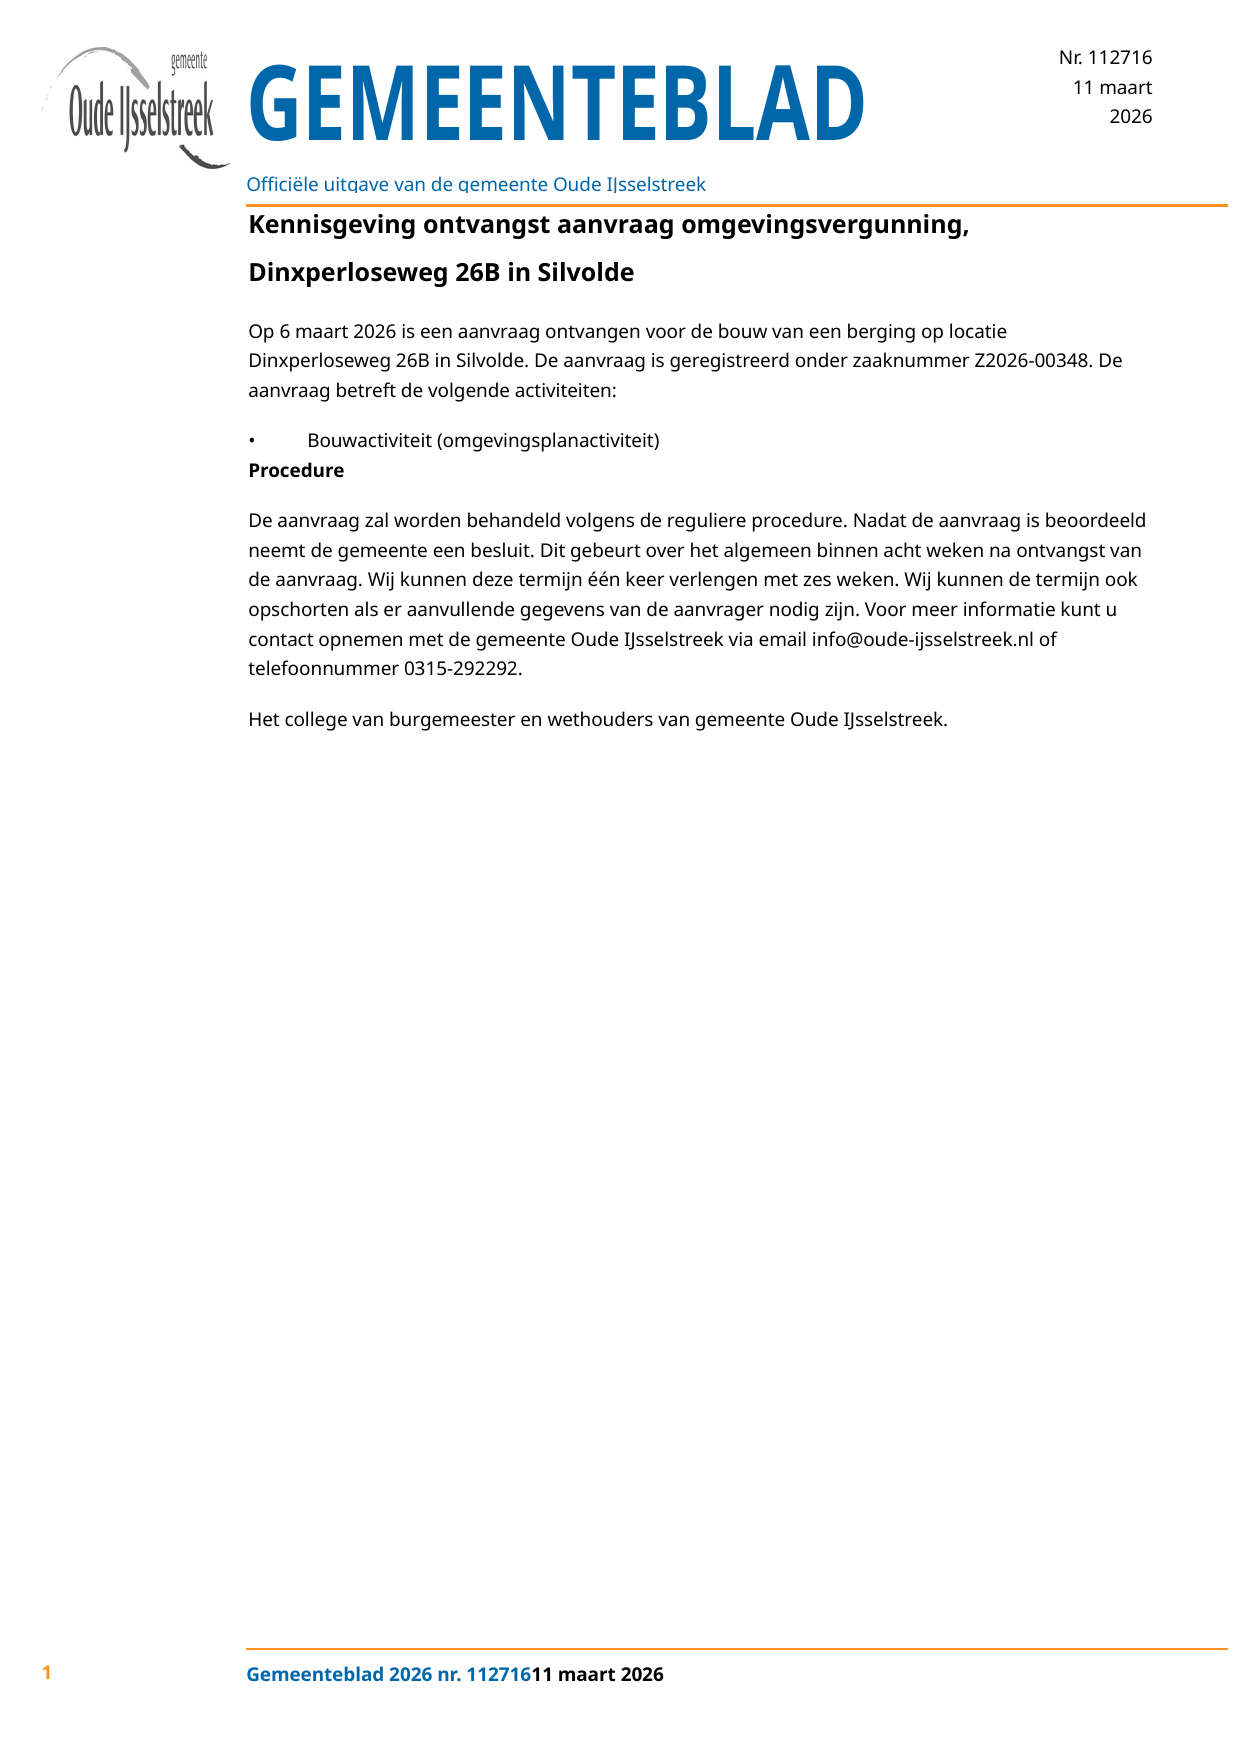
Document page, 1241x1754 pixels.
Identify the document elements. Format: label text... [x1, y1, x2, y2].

text Kennisgeving ontvangst aanvraag omgevingsvergunning, Dinxperloseweg 26B in Silvolde [248, 207, 1152, 288]
list Bouwactiviteit (omgevingsplanactiviteit) [248, 427, 1152, 453]
text Procedure [248, 457, 1152, 483]
text Het college van burgemeester en wethouders van gemeente Oude IJsselstreek. [248, 706, 1152, 732]
text Op 6 maart 2026 is een aanvraag ontvangen voor de bouw van een berging op locatie Dinxperloseweg 26B in Silvolde. De aanvraag is geregistreerd onder zaaknummer Z2026-00348. De aanvraag betreft de volgende activiteiten: [248, 318, 1152, 403]
picture [41, 47, 231, 172]
text De aanvraag zal worden behandeld volgens de reguliere procedure. Nadat de aanvraag is beoordeeld neemt de gemeente een besluit. Dit gebeurt over het algemeen binnen acht weken na ontvangst van de aanvraag. Wij kunnen deze termijn één keer verlengen met zes weken. Wij kunnen de termijn ook opschorten als er aanvullende gegevens van de aanvrager nodig zijn. Voor meer informatie kunt u contact opnemen met de gemeente Oude IJsselstreek via email info@oude-ijsselstreek.nl of telefoonnummer 0315-292292. [248, 507, 1152, 681]
